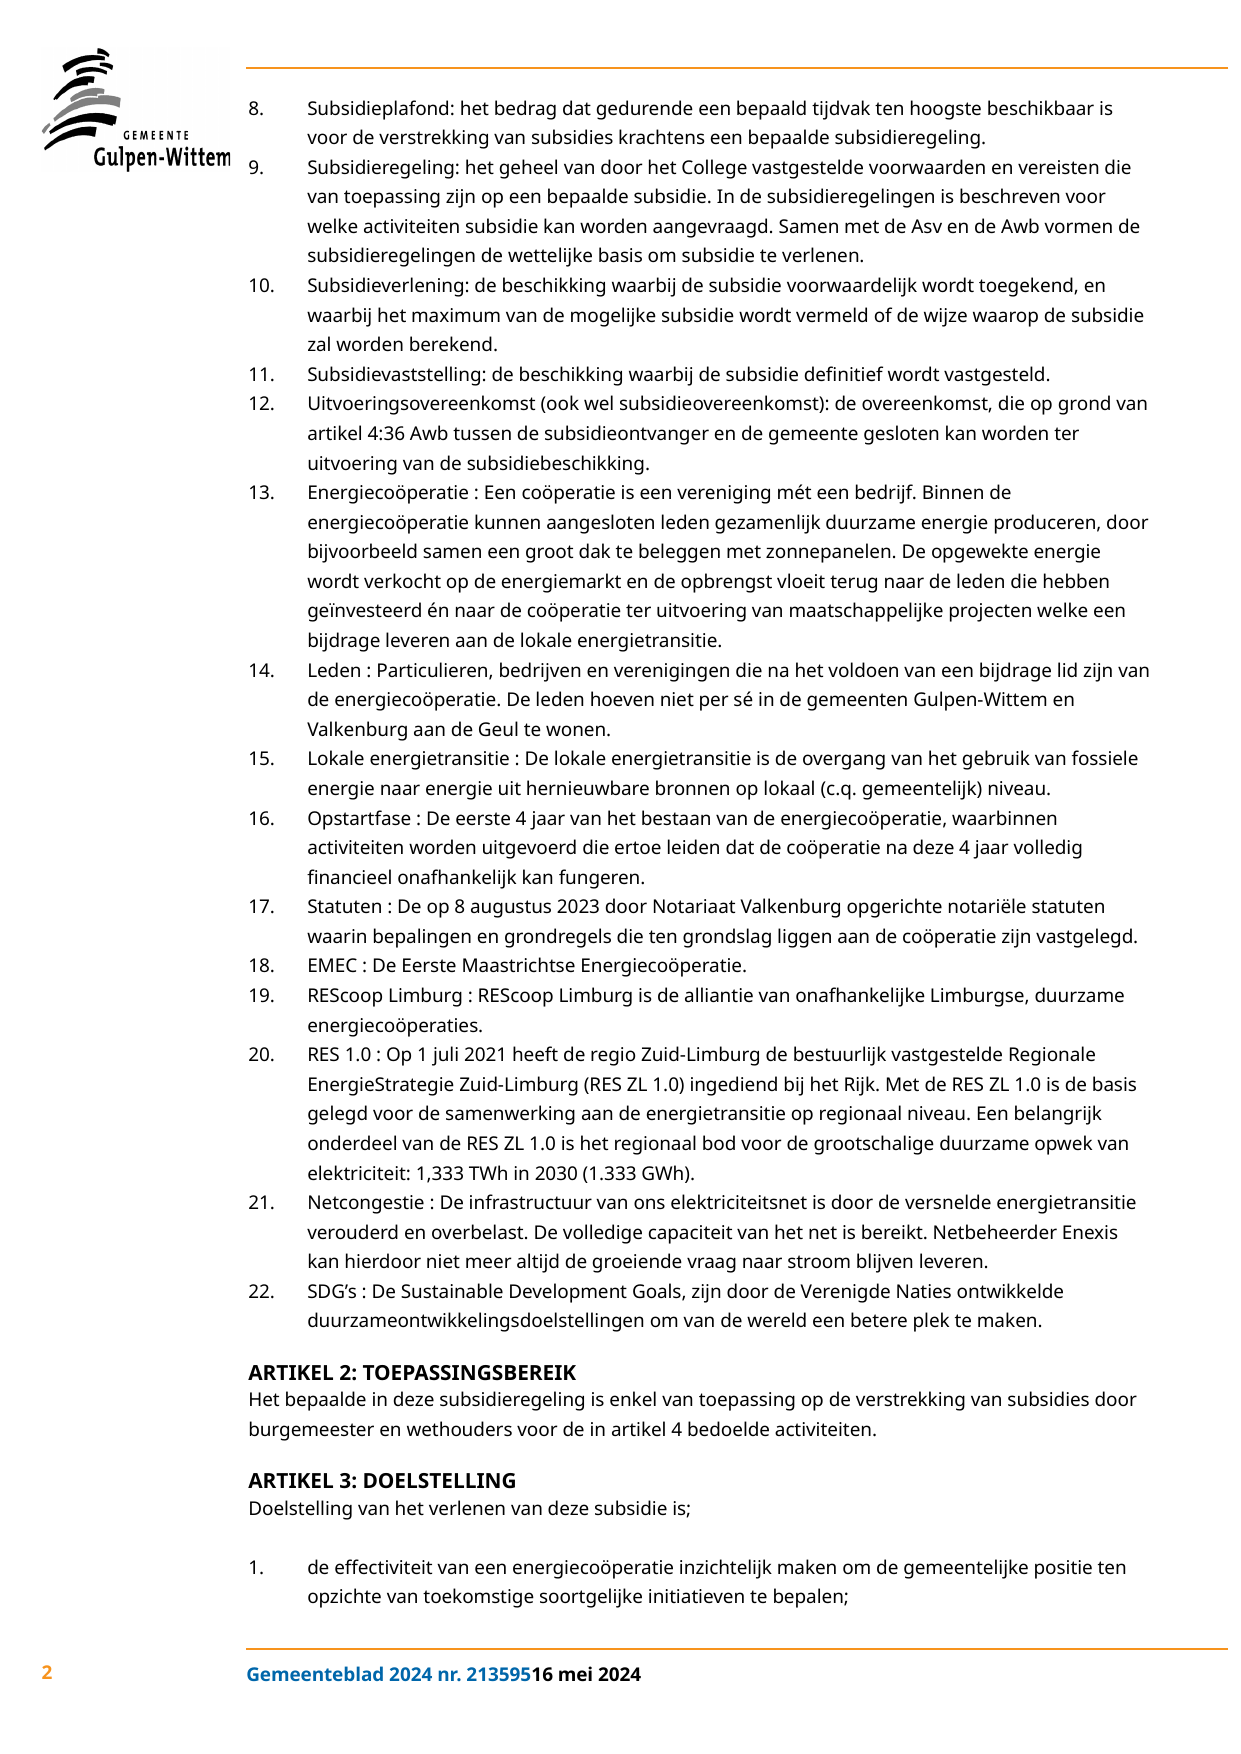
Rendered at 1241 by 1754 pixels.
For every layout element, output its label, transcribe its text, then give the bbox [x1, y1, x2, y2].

list Subsidieplafond: het bedrag dat gedurende een bepaald tijdvak ten hoogste beschikbaar is voor de verstrekking van subsidies krachtens een bepaalde subsidieregeling. [248, 95, 1152, 150]
list Subsidieregeling: het geheel van door het College vastgestelde voorwaarden en vereisten die van toepassing zijn op een bepaalde subsidie. In de subsidieregelingen is beschreven voor welke activiteiten subsidie kan worden aangevraagd. Samen met de Asv en de Awb vormen de subsidieregelingen de wettelijke basis om subsidie te verlenen. [248, 154, 1152, 268]
text ARTIKEL 3: DOELSTELLING [248, 1467, 1152, 1495]
list Netcongestie : De infrastructuur van ons elektriciteitsnet is door de versnelde energietransitie verouderd en overbelast. De volledige capaciteit van het net is bereikt. Netbeheerder Enexis kan hierdoor niet meer altijd de groeiende vraag naar stroom blijven leveren. [248, 1189, 1152, 1274]
list Energiecoöperatie : Een coöperatie is een vereniging mét een bedrijf. Binnen de energiecoöperatie kunnen aangesloten leden gezamenlijk duurzame energie produceren, door bijvoorbeeld samen een groot dak te beleggen met zonnepanelen. De opgewekte energie wordt verkocht op de energiemarkt en de opbrengst vloeit terug naar de leden die hebben geïnvesteerd én naar de coöperatie ter uitvoering van maatschappelijke projecten welke een bijdrage leveren aan de lokale energietransitie. [248, 479, 1152, 653]
list RES 1.0 : Op 1 juli 2021 heeft de regio Zuid-Limburg de bestuurlijk vastgestelde Regionale EnergieStrategie Zuid-Limburg (RES ZL 1.0) ingediend bij het Rijk. Met de RES ZL 1.0 is de basis gelegd voor de samenwerking aan de energietransitie op regionaal niveau. Een belangrijk onderdeel van de RES ZL 1.0 is het regionaal bod voor de grootschalige duurzame opwek van elektriciteit: 1,333 TWh in 2030 (1.333 GWh). [248, 1041, 1152, 1186]
list REScoop Limburg : REScoop Limburg is de alliantie van onafhankelijke Limburgse, duurzame energiecoöperaties. [248, 982, 1152, 1038]
list Leden : Particulieren, bedrijven en verenigingen die na het voldoen van een bijdrage lid zijn van de energiecoöperatie. De leden hoeven niet per sé in de gemeenten Gulpen-Wittem en Valkenburg aan de Geul te wonen. [248, 657, 1152, 742]
text Het bepaalde in deze subsidieregeling is enkel van toepassing op de verstrekking van subsidies door burgemeester en wethouders voor de in artikel 4 bedoelde activiteiten. [248, 1387, 1152, 1442]
list Lokale energietransitie : De lokale energietransitie is de overgang van het gebruik van fossiele energie naar energie uit hernieuwbare bronnen op lokaal (c.q. gemeentelijk) niveau. [248, 746, 1152, 801]
list de effectiviteit van een energiecoöperatie inzichtelijk maken om de gemeentelijke positie ten opzichte van toekomstige soortgelijke initiatieven te bepalen; [248, 1554, 1152, 1609]
list Opstartfase : De eerste 4 jaar van het bestaan van de energiecoöperatie, waarbinnen activiteiten worden uitgevoerd die ertoe leiden dat de coöperatie na deze 4 jaar volledig financieel onafhankelijk kan fungeren. [248, 805, 1152, 890]
list Subsidieverlening: de beschikking waarbij de subsidie voorwaardelijk wordt toegekend, en waarbij het maximum van de mogelijke subsidie wordt vermeld of de wijze waarop de subsidie zal worden berekend. [248, 272, 1152, 357]
text Doelstelling van het verlenen van deze subsidie is; [248, 1495, 1152, 1521]
list Subsidievaststelling: de beschikking waarbij de subsidie definitief wordt vastgesteld. [248, 361, 1152, 387]
picture [41, 47, 231, 172]
list EMEC : De Eerste Maastrichtse Energiecoöperatie. [248, 953, 1152, 978]
list Statuten : De op 8 augustus 2023 door Notariaat Valkenburg opgerichte notariële statuten waarin bepalingen en grondregels die ten grondslag liggen aan de coöperatie zijn vastgelegd. [248, 893, 1152, 949]
text ARTIKEL 2: TOEPASSINGSBEREIK [248, 1358, 1152, 1387]
list SDG’s : De Sustainable Development Goals, zijn door de Verenigde Naties ontwikkelde duurzameontwikkelingsdoelstellingen om van de wereld een betere plek te maken. [248, 1278, 1152, 1333]
list Uitvoeringsovereenkomst (ook wel subsidieovereenkomst): de overeenkomst, die op grond van artikel 4:36 Awb tussen de subsidieontvanger en de gemeente gesloten kan worden ter uitvoering van de subsidiebeschikking. [248, 391, 1152, 476]
